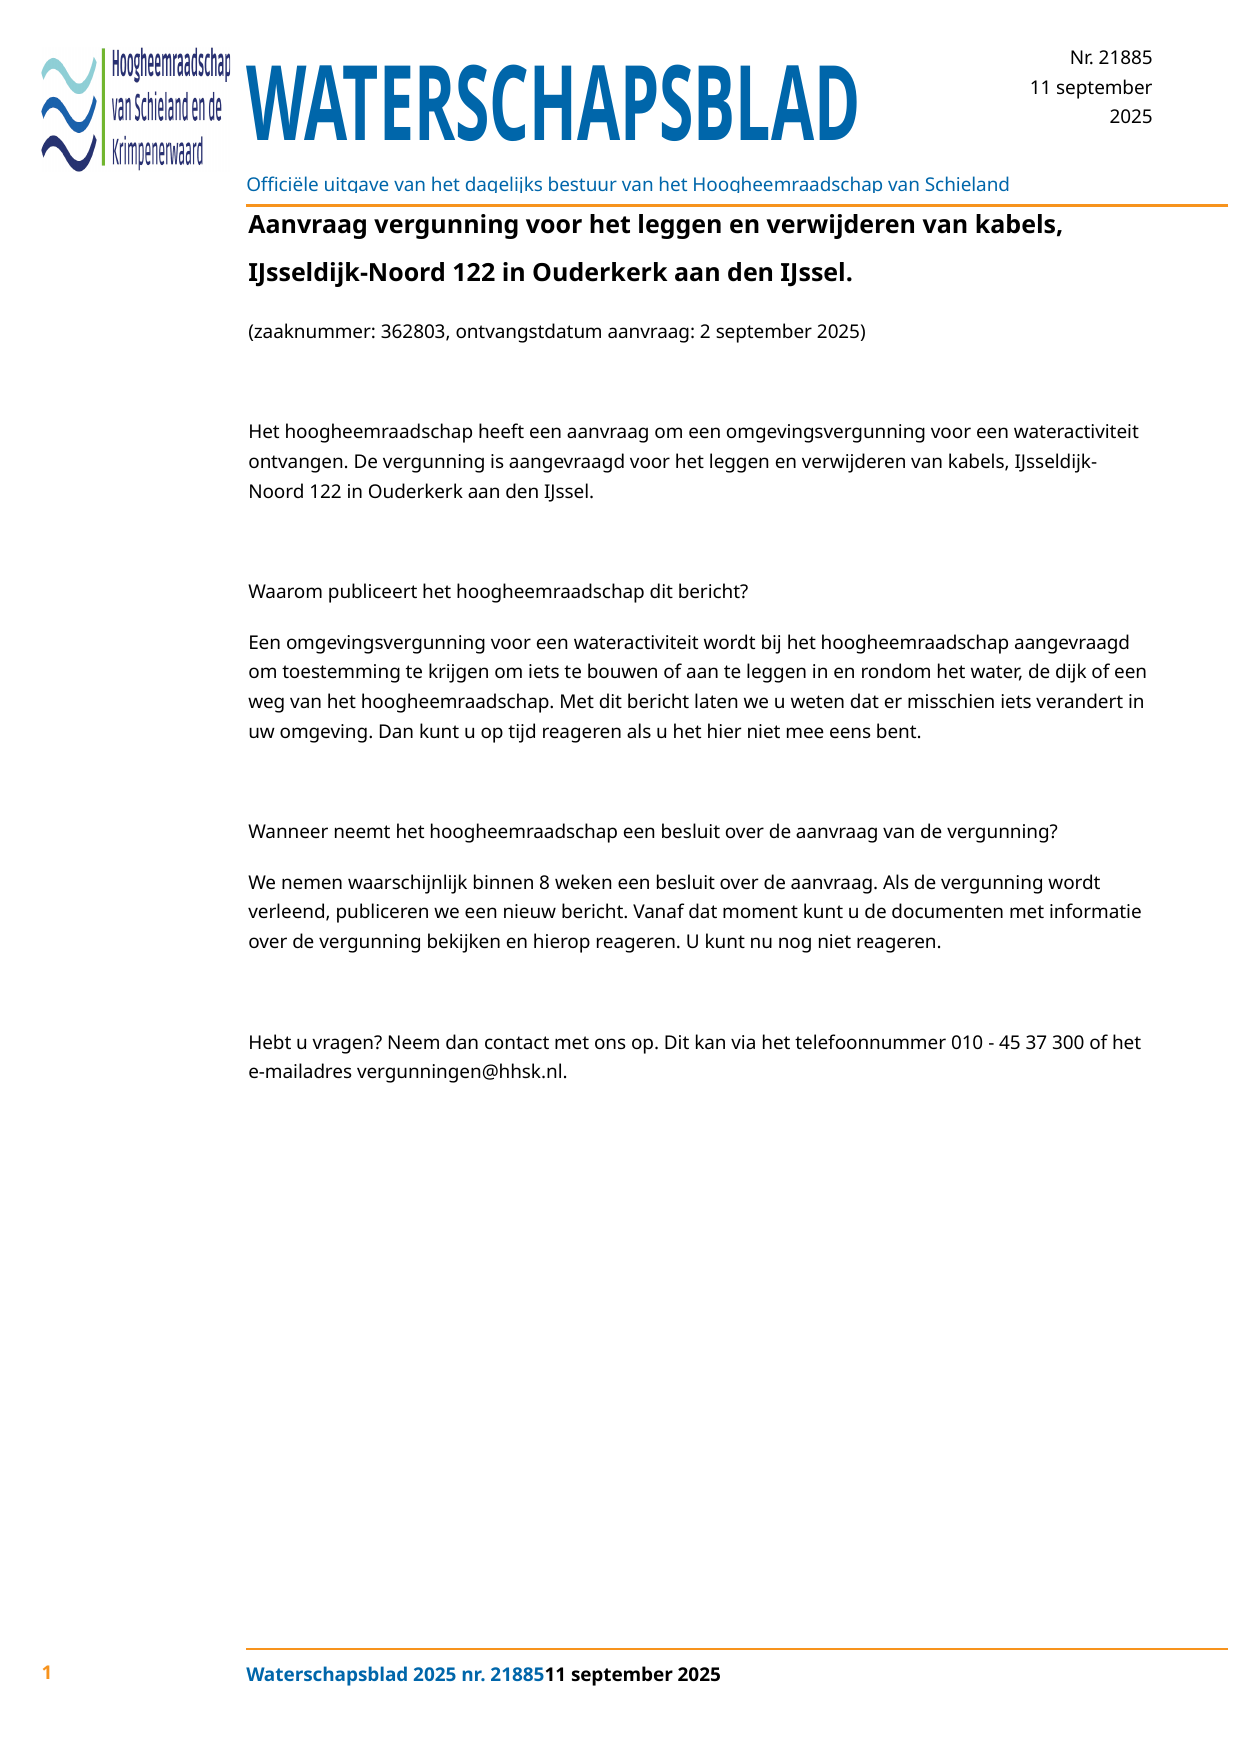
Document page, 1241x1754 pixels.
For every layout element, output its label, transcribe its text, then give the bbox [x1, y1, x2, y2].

text We nemen waarschijnlijk binnen 8 weken een besluit over de aanvraag. Als de vergunning wordt verleend, publiceren we een nieuw bericht. Vanaf dat moment kunt u de documenten met informatie over de vergunning bekijken en hierop reageren. U kunt nu nog niet reageren. [248, 869, 1152, 954]
text Een omgevingsvergunning voor een wateractiviteit wordt bij het hoogheemraadschap aangevraagd om toestemming te krijgen om iets te bouwen of aan te leggen in en rondom het water, de dijk of een weg van het hoogheemraadschap. Met dit bericht laten we u weten dat er misschien iets verandert in uw omgeving. Dan kunt u op tijd reageren als u het hier niet mee eens bent. [248, 629, 1152, 744]
text Aanvraag vergunning voor het leggen en verwijderen van kabels, IJsseldijk-Noord 122 in Ouderkerk aan den IJssel. [248, 207, 1152, 288]
picture [41, 47, 231, 172]
text (zaaknummer: 362803, ontvangstdatum aanvraag: 2 september 2025) [248, 318, 1152, 344]
text Het hoogheemraadschap heeft een aanvraag om een omgevingsvergunning voor een wateractiviteit ontvangen. De vergunning is aangevraagd voor het leggen en verwijderen van kabels, IJsseldijk-Noord 122 in Ouderkerk aan den IJssel. [248, 419, 1152, 504]
text Waarom publiceert het hoogheemraadschap dit bericht? [248, 579, 1152, 604]
text Hebt u vragen? Neem dan contact met ons op. Dit kan via het telefoonnummer 010 - 45 37 300 of het e-mailadres vergunningen@hhsk.nl. [248, 1029, 1152, 1084]
text Wanneer neemt het hoogheemraadschap een besluit over de aanvraag van de vergunning? [248, 819, 1152, 844]
